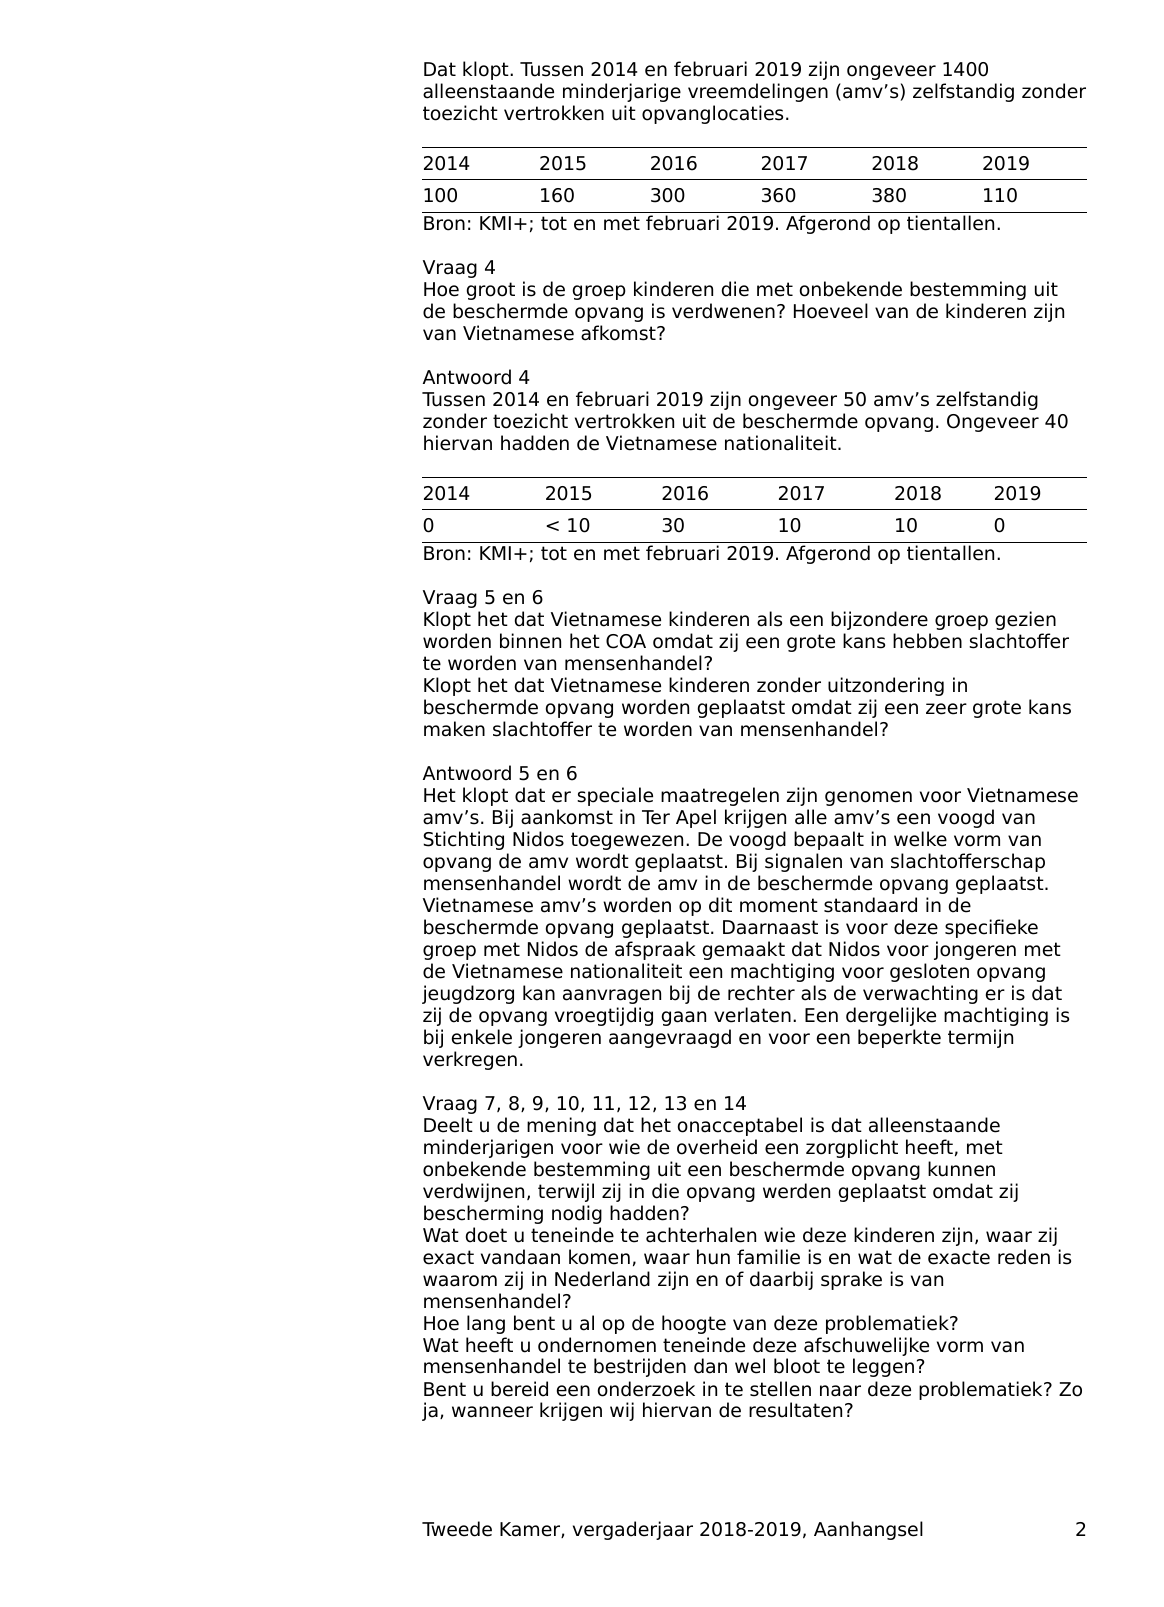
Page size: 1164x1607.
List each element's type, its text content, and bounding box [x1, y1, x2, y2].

table_cell 300 [644, 180, 754, 212]
table_cell 30 [655, 510, 772, 542]
text Wat doet u teneinde te achterhalen wie deze kinderen zijn, waar zij exact vandaan komen, waar hun familie is en wat de exacte reden is waarom zij in Nederland zijn en of daarbij sprake is van mensenhandel? [422, 1224, 1087, 1312]
table_header 2018 [888, 478, 987, 509]
text Antwoord 4 [422, 367, 1087, 389]
text Hoe lang bent u al op de hoogte van deze problematiek? [422, 1312, 1087, 1334]
table_cell Bron: KMI+; tot en met februari 2019. Afgerond op tientallen. [422, 213, 1087, 235]
table_header 2015 [539, 478, 655, 509]
table_cell 360 [754, 180, 865, 212]
table_header 2017 [754, 148, 865, 179]
text Klopt het dat Vietnamese kinderen als een bijzondere groep gezien worden binnen het COA omdat zij een grote kans hebben slachtoffer te worden van mensenhandel? [422, 609, 1087, 675]
table_header 2016 [644, 148, 754, 179]
table_header 2019 [987, 478, 1087, 509]
table_header 2017 [772, 478, 888, 509]
text Wat heeft u ondernomen teneinde deze afschuwelijke vorm van mensenhandel te bestrijden dan wel bloot te leggen? [422, 1334, 1087, 1378]
table_cell 10 [772, 510, 888, 542]
text Vraag 4 [422, 257, 1087, 279]
text Dat klopt. Tussen 2014 en februari 2019 zijn ongeveer 1400 alleenstaande minderjarige vreemdelingen (amv’s) zelfstandig zonder toezicht vertrokken uit opvanglocaties. [422, 59, 1087, 125]
table_cell 0 [987, 510, 1087, 542]
text Tussen 2014 en februari 2019 zijn ongeveer 50 amv’s zelfstandig zonder toezicht vertrokken uit de beschermde opvang. Ongeveer 40 hiervan hadden de Vietnamese nationaliteit. [422, 389, 1087, 455]
table_header 2015 [533, 148, 644, 179]
table_cell 10 [888, 510, 987, 542]
text Antwoord 5 en 6 [422, 763, 1087, 785]
text Het klopt dat er speciale maatregelen zijn genomen voor Vietnamese amv’s. Bij aankomst in Ter Apel krijgen alle amv’s een voogd van Stichting Nidos toegewezen. De voogd bepaalt in welke vorm van opvang de amv wordt geplaatst. Bij signalen van slachtofferschap mensenhandel wordt de amv in de beschermde opvang geplaatst. Vietnamese amv’s worden op dit moment standaard in de beschermde opvang geplaatst. Daarnaast is voor deze specifieke groep met Nidos de afspraak gemaakt dat Nidos voor jongeren met de Vietnamese nationaliteit een machtiging voor gesloten opvang jeugdzorg kan aanvragen bij de rechter als de verwachting er is dat zij de opvang vroegtijdig gaan verlaten. Een dergelijke machtiging is bij enkele jongeren aangevraagd en voor een beperkte termijn verkregen. [422, 785, 1087, 1071]
table_header 2014 [422, 478, 539, 509]
table_cell Bron: KMI+; tot en met februari 2019. Afgerond op tientallen. [422, 543, 1087, 564]
table_cell < 10 [539, 510, 655, 542]
text Vraag 5 en 6 [422, 587, 1087, 609]
table_header 2014 [422, 148, 533, 179]
table_cell 110 [976, 180, 1087, 212]
text Bent u bereid een onderzoek in te stellen naar deze problematiek? Zo ja, wanneer krijgen wij hiervan de resultaten? [422, 1378, 1087, 1422]
text Klopt het dat Vietnamese kinderen zonder uitzondering in beschermde opvang worden geplaatst omdat zij een zeer grote kans maken slachtoffer te worden van mensenhandel? [422, 675, 1087, 741]
table_header 2018 [865, 148, 976, 179]
table_cell 0 [422, 510, 539, 542]
text Hoe groot is de groep kinderen die met onbekende bestemming uit de beschermde opvang is verdwenen? Hoeveel van de kinderen zijn van Vietnamese afkomst? [422, 279, 1087, 345]
table_header 2016 [655, 478, 772, 509]
table_cell 160 [533, 180, 644, 212]
table_cell 380 [865, 180, 976, 212]
text Vraag 7, 8, 9, 10, 11, 12, 13 en 14 [422, 1093, 1087, 1115]
text Deelt u de mening dat het onacceptabel is dat alleenstaande minderjarigen voor wie de overheid een zorgplicht heeft, met onbekende bestemming uit een beschermde opvang kunnen verdwijnen, terwijl zij in die opvang werden geplaatst omdat zij bescherming nodig hadden? [422, 1115, 1087, 1224]
table_header 2019 [976, 148, 1087, 179]
table_cell 100 [422, 180, 533, 212]
